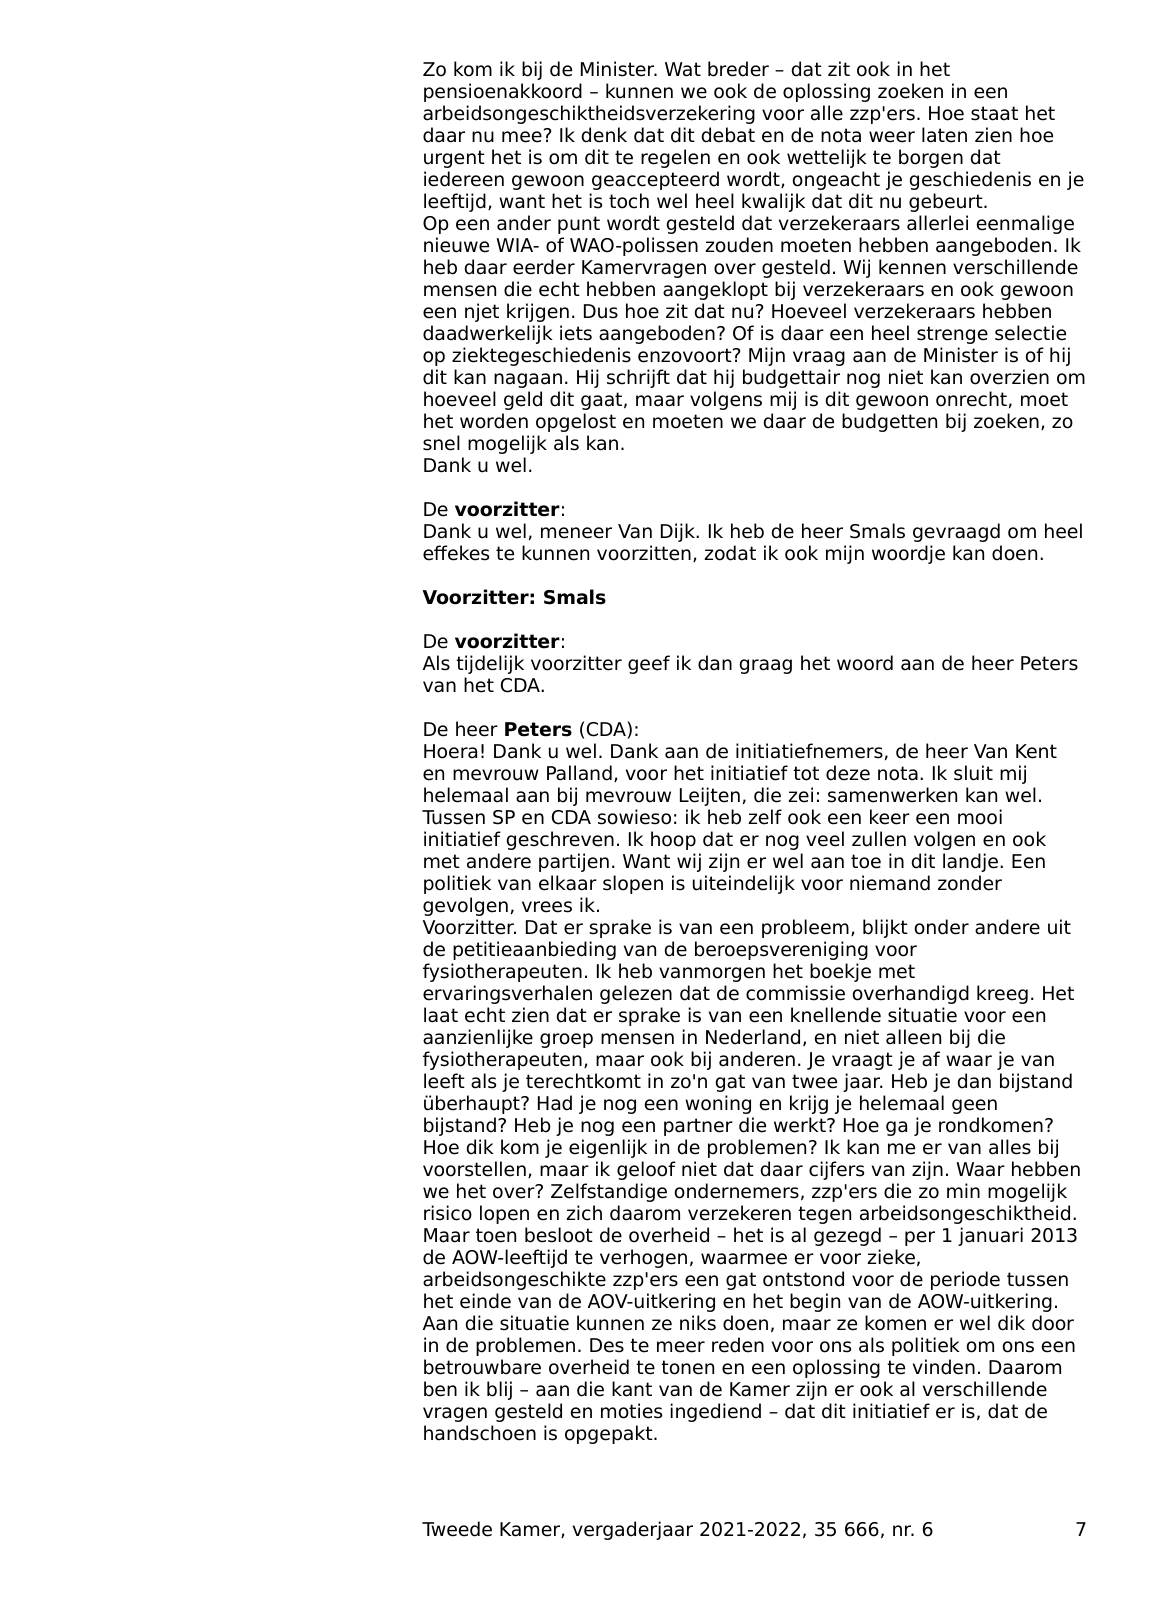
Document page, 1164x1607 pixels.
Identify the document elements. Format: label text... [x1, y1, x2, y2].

text De voorzitter: [422, 499, 1087, 521]
text Dank u wel. [422, 455, 1087, 477]
text Op een ander punt wordt gesteld dat verzekeraars allerlei eenmalige nieuwe WIA- of WAO-polissen zouden moeten hebben aangeboden. Ik heb daar eerder Kamervragen over gesteld. Wij kennen verschillende mensen die echt hebben aangeklopt bij verzekeraars en ook gewoon een njet krijgen. Dus hoe zit dat nu? Hoeveel verzekeraars hebben daadwerkelijk iets aangeboden? Of is daar een heel strenge selectie op ziektegeschiedenis enzovoort? Mijn vraag aan de Minister is of hij dit kan nagaan. Hij schrijft dat hij budgettair nog niet kan overzien om hoeveel geld dit gaat, maar volgens mij is dit gewoon onrecht, moet het worden opgelost en moeten we daar de budgetten bij zoeken, zo snel mogelijk als kan. [422, 213, 1087, 455]
text De heer Peters (CDA): [422, 719, 1087, 741]
text Voorzitter. Dat er sprake is van een probleem, blijkt onder andere uit de petitieaanbieding van de beroepsvereniging voor fysiotherapeuten. Ik heb vanmorgen het boekje met ervaringsverhalen gelezen dat de commissie overhandigd kreeg. Het laat echt zien dat er sprake is van een knellende situatie voor een aanzienlijke groep mensen in Nederland, en niet alleen bij die fysiotherapeuten, maar ook bij anderen. Je vraagt je af waar je van leeft als je terechtkomt in zo'n gat van twee jaar. Heb je dan bijstand überhaupt? Had je nog een woning en krijg je helemaal geen bijstand? Heb je nog een partner die werkt? Hoe ga je rondkomen? Hoe dik kom je eigenlijk in de problemen? Ik kan me er van alles bij voorstellen, maar ik geloof niet dat daar cijfers van zijn. Waar hebben we het over? Zelfstandige ondernemers, zzp'ers die zo min mogelijk risico lopen en zich daarom verzekeren tegen arbeidsongeschiktheid. Maar toen besloot de overheid – het is al gezegd – per 1 januari 2013 de AOW-leeftijd te verhogen, waarmee er voor zieke, arbeidsongeschikte zzp'ers een gat ontstond voor de periode tussen het einde van de AOV-uitkering en het begin van de AOW-uitkering. Aan die situatie kunnen ze niks doen, maar ze komen er wel dik door in de problemen. Des te meer reden voor ons als politiek om ons een betrouwbare overheid te tonen en een oplossing te vinden. Daarom ben ik blij – aan die kant van de Kamer zijn er ook al verschillende vragen gesteld en moties ingediend – dat dit initiatief er is, dat de handschoen is opgepakt. [422, 917, 1087, 1444]
subtitle Voorzitter: Smals [422, 587, 1087, 609]
text De voorzitter: [422, 631, 1087, 653]
text Zo kom ik bij de Minister. Wat breder – dat zit ook in het pensioenakkoord – kunnen we ook de oplossing zoeken in een arbeidsongeschiktheidsverzekering voor alle zzp'ers. Hoe staat het daar nu mee? Ik denk dat dit debat en de nota weer laten zien hoe urgent het is om dit te regelen en ook wettelijk te borgen dat iedereen gewoon geaccepteerd wordt, ongeacht je geschiedenis en je leeftijd, want het is toch wel heel kwalijk dat dit nu gebeurt. [422, 59, 1087, 213]
text Hoera! Dank u wel. Dank aan de initiatiefnemers, de heer Van Kent en mevrouw Palland, voor het initiatief tot deze nota. Ik sluit mij helemaal aan bij mevrouw Leijten, die zei: samenwerken kan wel. Tussen SP en CDA sowieso: ik heb zelf ook een keer een mooi initiatief geschreven. Ik hoop dat er nog veel zullen volgen en ook met andere partijen. Want wij zijn er wel aan toe in dit landje. Een politiek van elkaar slopen is uiteindelijk voor niemand zonder gevolgen, vrees ik. [422, 741, 1087, 917]
text Dank u wel, meneer Van Dijk. Ik heb de heer Smals gevraagd om heel effekes te kunnen voorzitten, zodat ik ook mijn woordje kan doen. [422, 521, 1087, 565]
text Als tijdelijk voorzitter geef ik dan graag het woord aan de heer Peters van het CDA. [422, 653, 1087, 697]
